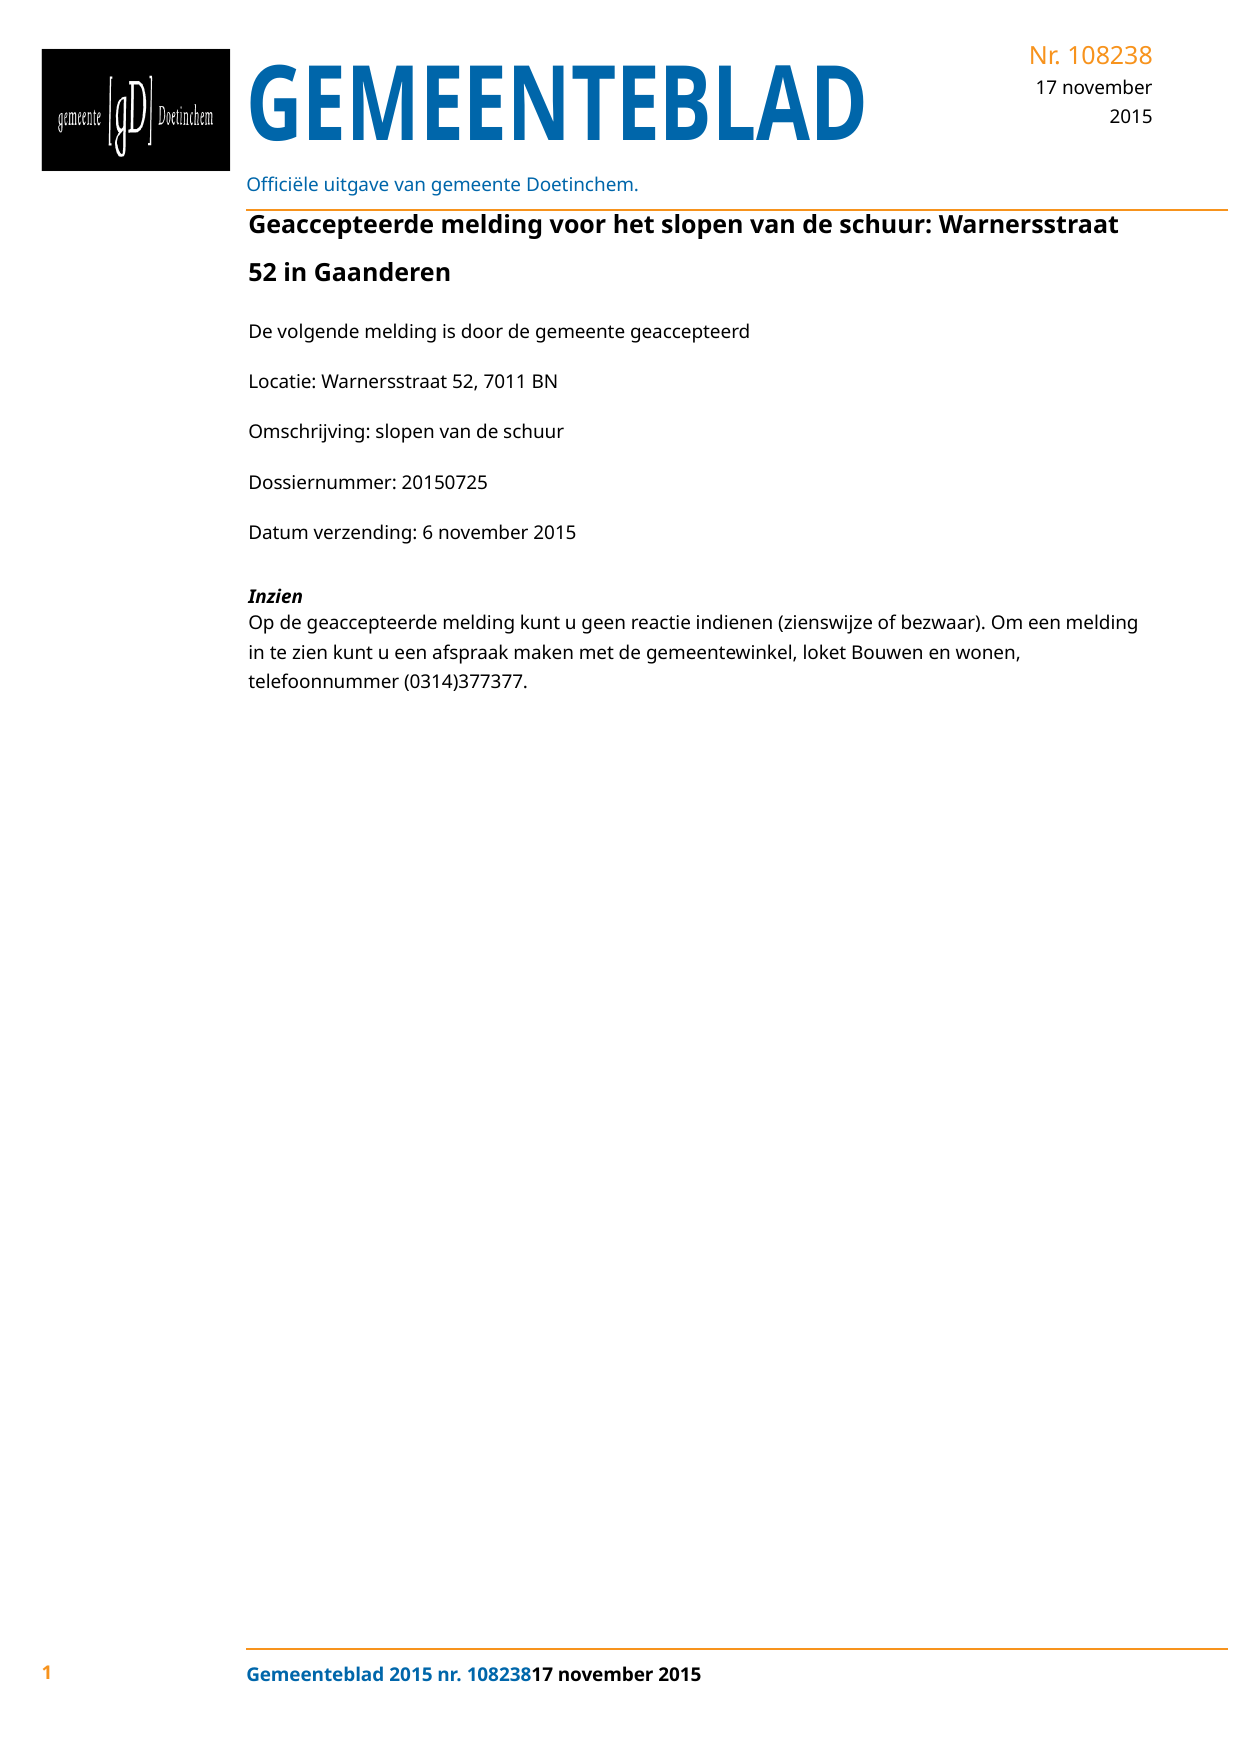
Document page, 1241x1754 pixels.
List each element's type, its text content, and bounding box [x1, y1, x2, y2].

text Geaccepteerde melding voor het slopen van de schuur: Warnersstraat 52 in Gaanderen [248, 211, 1152, 288]
text Inzien [248, 583, 1152, 609]
text Locatie: Warnersstraat 52, 7011 BN [248, 368, 1152, 394]
text Omschrijving: slopen van de schuur [248, 419, 1152, 444]
text Op de geaccepteerde melding kunt u geen reactie indienen (zienswijze of bezwaar). Om een melding in te zien kunt u een afspraak maken met de gemeentewinkel, loket Bouwen en wonen, telefoonnummer (0314)377377. [248, 609, 1152, 694]
text Datum verzending: 6 november 2015 [248, 519, 1152, 545]
text Dossiernummer: 20150725 [248, 469, 1152, 495]
picture [41, 47, 231, 172]
text De volgende melding is door de gemeente geaccepteerd [248, 318, 1152, 344]
